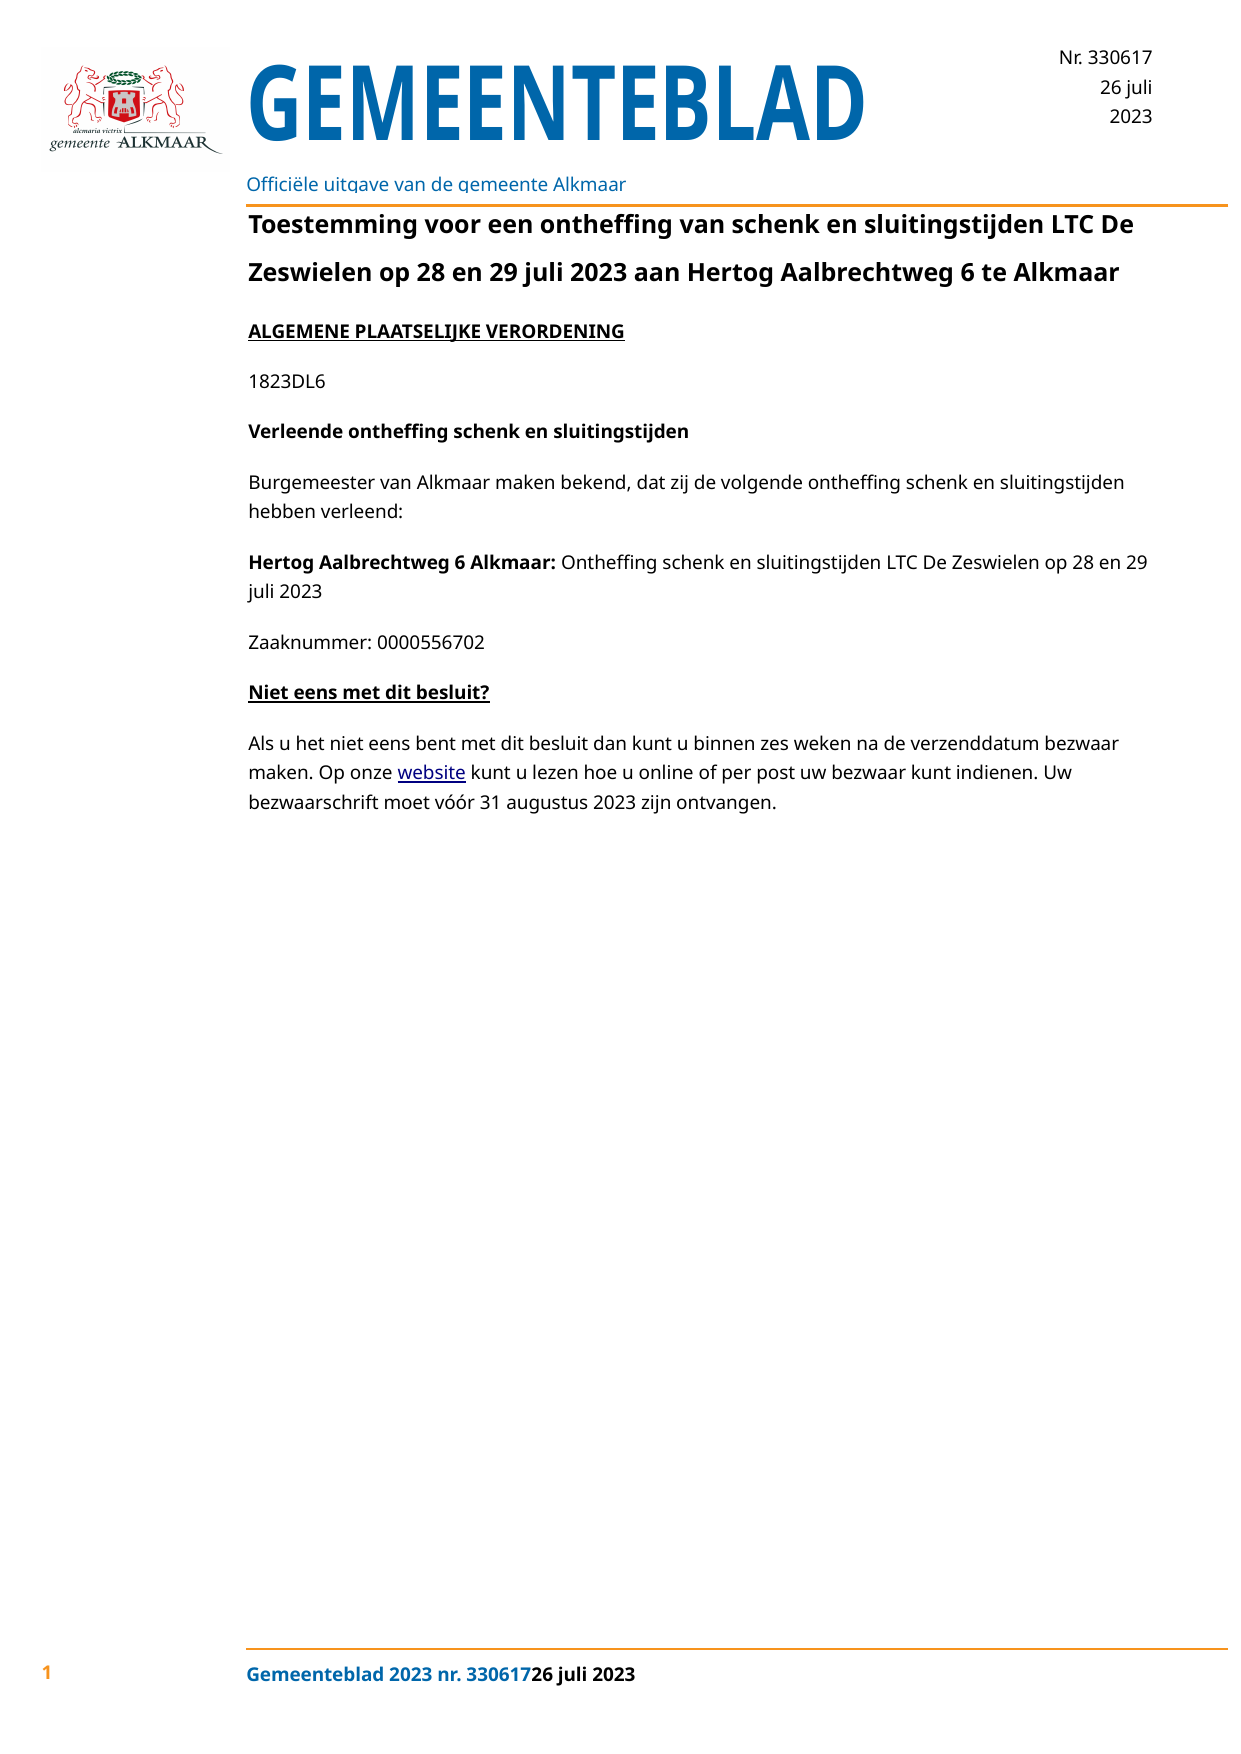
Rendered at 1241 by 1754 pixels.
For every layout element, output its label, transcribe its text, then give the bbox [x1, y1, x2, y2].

text Niet eens met dit besluit? [248, 679, 1152, 705]
text 1823DL6 [248, 368, 1152, 394]
text Toestemming voor een ontheffing van schenk en sluitingstijden LTC De Zeswielen op 28 en 29 juli 2023 aan Hertog Aalbrechtweg 6 te Alkmaar [248, 207, 1152, 288]
text Hertog Aalbrechtweg 6 Alkmaar: Ontheffing schenk en sluitingstijden LTC De Zeswielen op 28 en 29 juli 2023 [248, 549, 1152, 604]
picture [41, 47, 231, 172]
text Burgemeester van Alkmaar maken bekend, dat zij de volgende ontheffing schenk en sluitingstijden hebben verleend: [248, 469, 1152, 524]
text Zaaknummer: 0000556702 [248, 629, 1152, 655]
text ALGEMENE PLAATSELIJKE VERORDENING [248, 318, 1152, 344]
text Als u het niet eens bent met dit besluit dan kunt u binnen zes weken na de verzenddatum bezwaar maken. Op onze website kunt u lezen hoe u online of per post uw bezwaar kunt indienen. Uw bezwaarschrift moet vóór 31 augustus 2023 zijn ontvangen. [248, 730, 1152, 815]
text Verleende ontheffing schenk en sluitingstijden [248, 419, 1152, 444]
